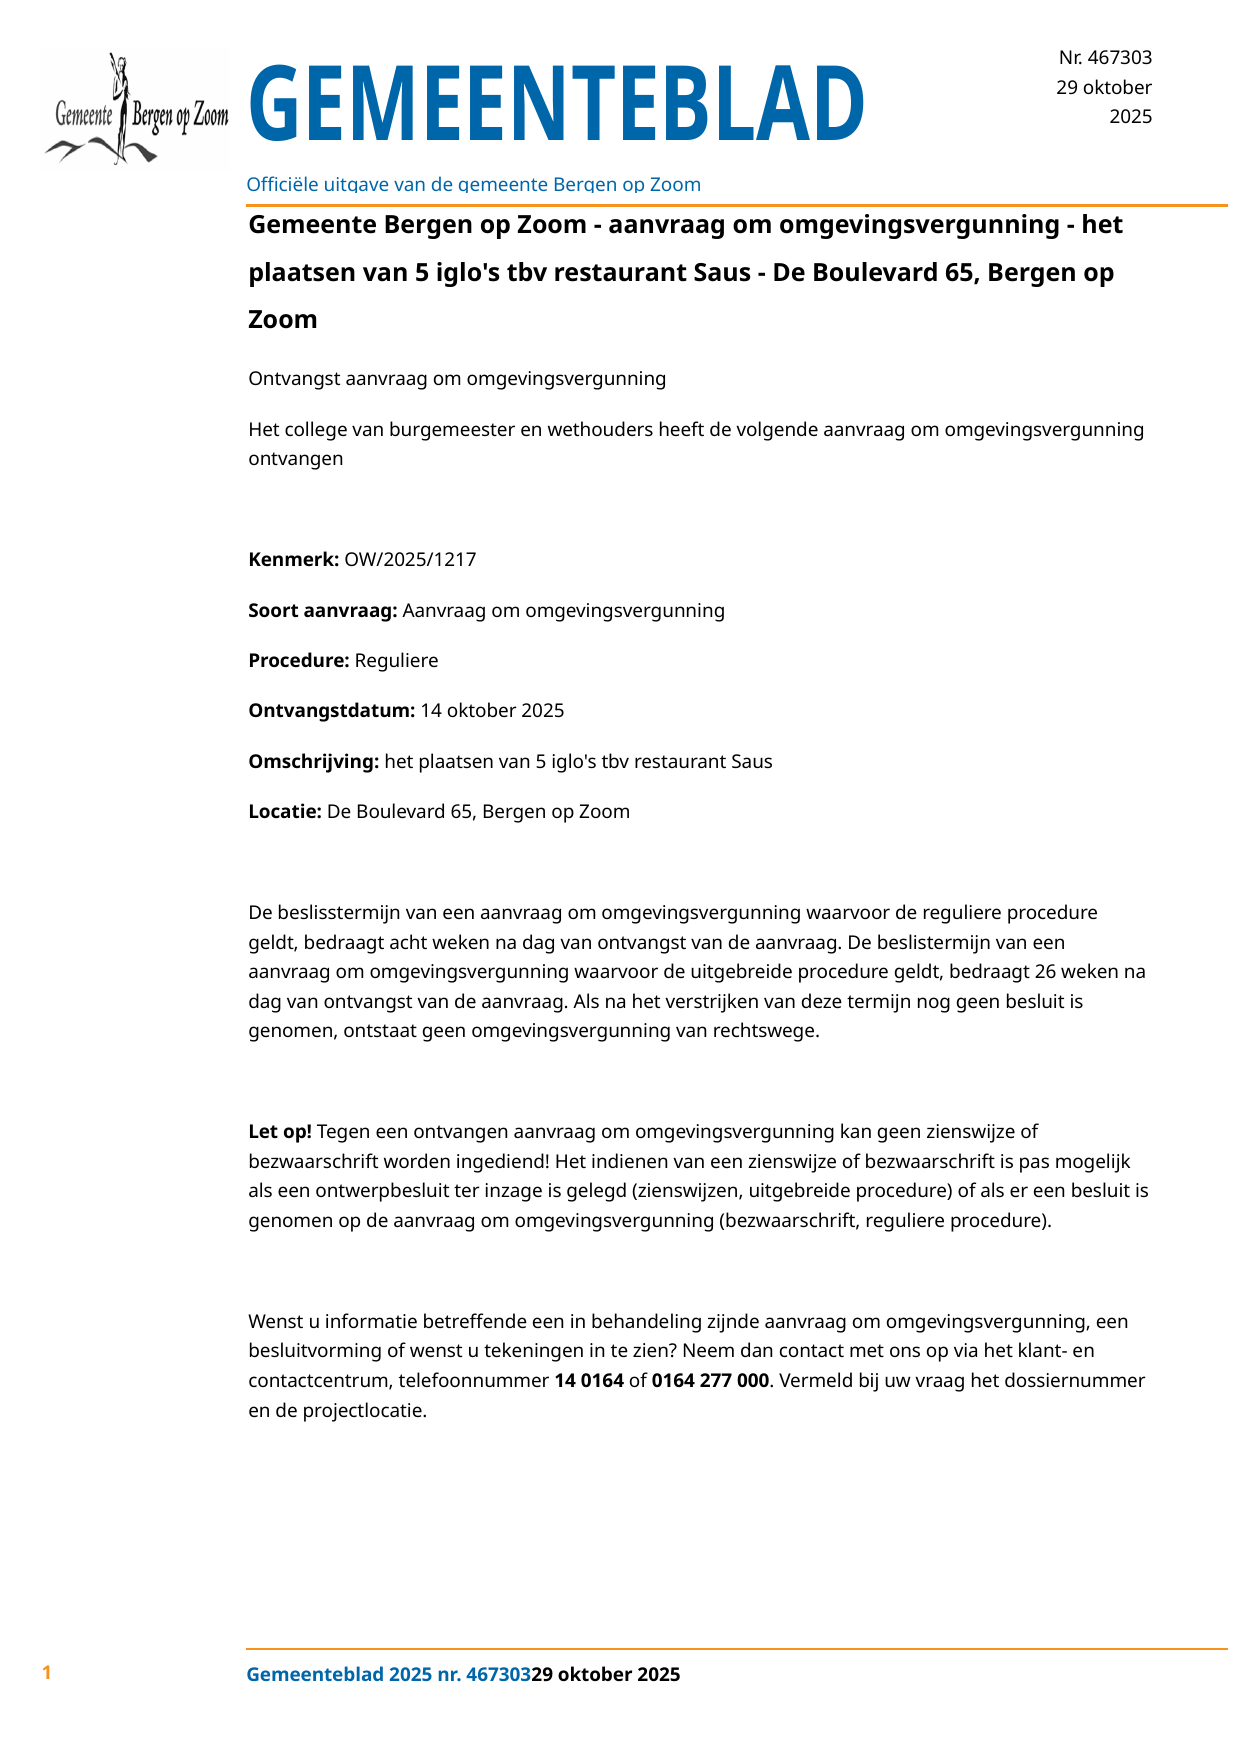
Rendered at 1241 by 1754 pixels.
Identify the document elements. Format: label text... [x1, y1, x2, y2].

text Locatie: De Boulevard 65, Bergen op Zoom [248, 798, 1152, 824]
text Omschrijving: het plaatsen van 5 iglo's tbv restaurant Saus [248, 748, 1152, 774]
text Kenmerk: OW/2025/1217 [248, 546, 1152, 572]
text Het college van burgemeester en wethouders heeft de volgende aanvraag om omgevingsvergunning ontvangen [248, 416, 1152, 471]
text Ontvangst aanvraag om omgevingsvergunning [248, 366, 1152, 391]
text Ontvangstdatum: 14 oktober 2025 [248, 698, 1152, 723]
text Wenst u informatie betreffende een in behandeling zijnde aanvraag om omgevingsvergunning, een besluitvorming of wenst u tekeningen in te zien? Neem dan contact met ons op via het klant- en contactcentrum, telefoonnummer 14 0164 of 0164 277 000. Vermeld bij uw vraag het dossiernummer en de projectlocatie. [248, 1308, 1152, 1422]
text Soort aanvraag: Aanvraag om omgevingsvergunning [248, 597, 1152, 622]
text Procedure: Reguliere [248, 647, 1152, 673]
text Let op! Tegen een ontvangen aanvraag om omgevingsvergunning kan geen zienswijze of bezwaarschrift worden ingediend! Het indienen van een zienswijze of bezwaarschrift is pas mogelijk als een ontwerpbesluit ter inzage is gelegd (zienswijzen, uitgebreide procedure) of als er een besluit is genomen op de aanvraag om omgevingsvergunning (bezwaarschrift, reguliere procedure). [248, 1118, 1152, 1233]
text De beslisstermijn van een aanvraag om omgevingsvergunning waarvoor de reguliere procedure geldt, bedraagt acht weken na dag van ontvangst van de aanvraag. De beslistermijn van een aanvraag om omgevingsvergunning waarvoor de uitgebreide procedure geldt, bedraagt 26 weken na dag van ontvangst van de aanvraag. Als na het verstrijken van deze termijn nog geen besluit is genomen, ontstaat geen omgevingsvergunning van rechtswege. [248, 899, 1152, 1043]
text Gemeente Bergen op Zoom - aanvraag om omgevingsvergunning - het plaatsen van 5 iglo's tbv restaurant Saus - De Boulevard 65, Bergen op Zoom [248, 207, 1152, 336]
picture [41, 47, 231, 172]
